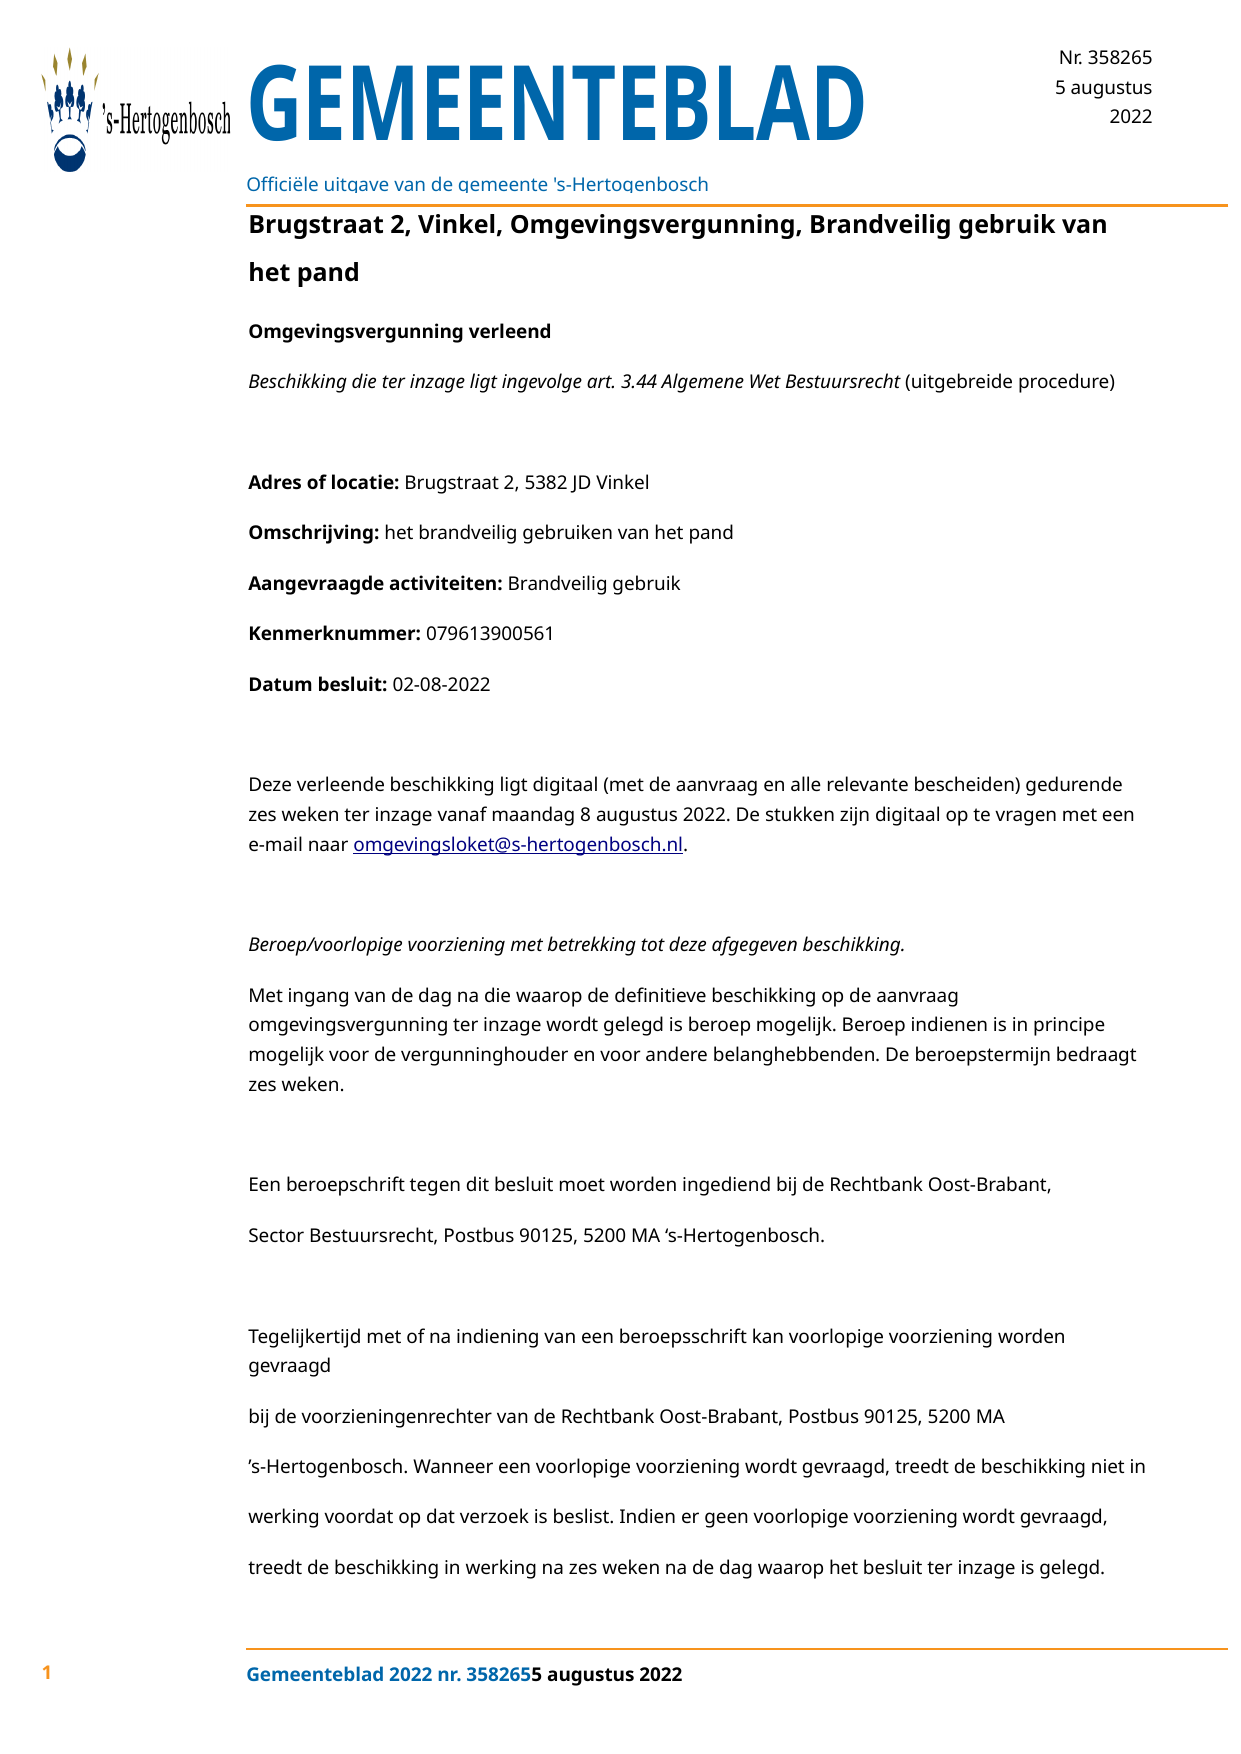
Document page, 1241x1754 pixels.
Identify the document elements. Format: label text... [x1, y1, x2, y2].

text Omgevingsvergunning verleend [248, 318, 1152, 344]
text bij de voorzieningenrechter van de Rechtbank Oost-Brabant, Postbus 90125, 5200 MA [248, 1403, 1152, 1429]
text Tegelijkertijd met of na indiening van een beroepsschrift kan voorlopige voorziening worden gevraagd [248, 1323, 1152, 1378]
text Deze verleende beschikking ligt digitaal (met de aanvraag en alle relevante bescheiden) gedurende zes weken ter inzage vanaf maandag 8 augustus 2022. De stukken zijn digitaal op te vragen met een e-mail naar omgevingsloket@s-hertogenbosch.nl. [248, 772, 1152, 857]
text Beroep/voorlopige voorziening met betrekking tot deze afgegeven beschikking. [248, 932, 1152, 957]
text Adres of locatie: Brugstraat 2, 5382 JD Vinkel [248, 469, 1152, 495]
text Beschikking die ter inzage ligt ingevolge art. 3.44 Algemene Wet Bestuursrecht (uitgebreide procedure) [248, 368, 1152, 394]
text Omschrijving: het brandveilig gebruiken van het pand [248, 519, 1152, 545]
text Sector Bestuursrecht, Postbus 90125, 5200 MA ‘s-Hertogenbosch. [248, 1222, 1152, 1248]
text treedt de beschikking in werking na zes weken na de dag waarop het besluit ter inzage is gelegd. [248, 1554, 1152, 1580]
text werking voordat op dat verzoek is beslist. Indien er geen voorlopige voorziening wordt gevraagd, [248, 1504, 1152, 1529]
picture [41, 47, 231, 172]
text Datum besluit: 02-08-2022 [248, 671, 1152, 697]
text Aangevraagde activiteiten: Brandveilig gebruik [248, 570, 1152, 596]
text Een beroepschrift tegen dit besluit moet worden ingediend bij de Rechtbank Oost-Brabant, [248, 1172, 1152, 1197]
text Met ingang van de dag na die waarop de definitieve beschikking op de aanvraag omgevingsvergunning ter inzage wordt gelegd is beroep mogelijk. Beroep indienen is in principe mogelijk voor de vergunninghouder en voor andere belanghebbenden. De beroepstermijn bedraagt zes weken. [248, 982, 1152, 1097]
text Brugstraat 2, Vinkel, Omgevingsvergunning, Brandveilig gebruik van het pand [248, 207, 1152, 288]
text ’s-Hertogenbosch. Wanneer een voorlopige voorziening wordt gevraagd, treedt de beschikking niet in [248, 1453, 1152, 1479]
text Kenmerknummer: 079613900561 [248, 620, 1152, 646]
